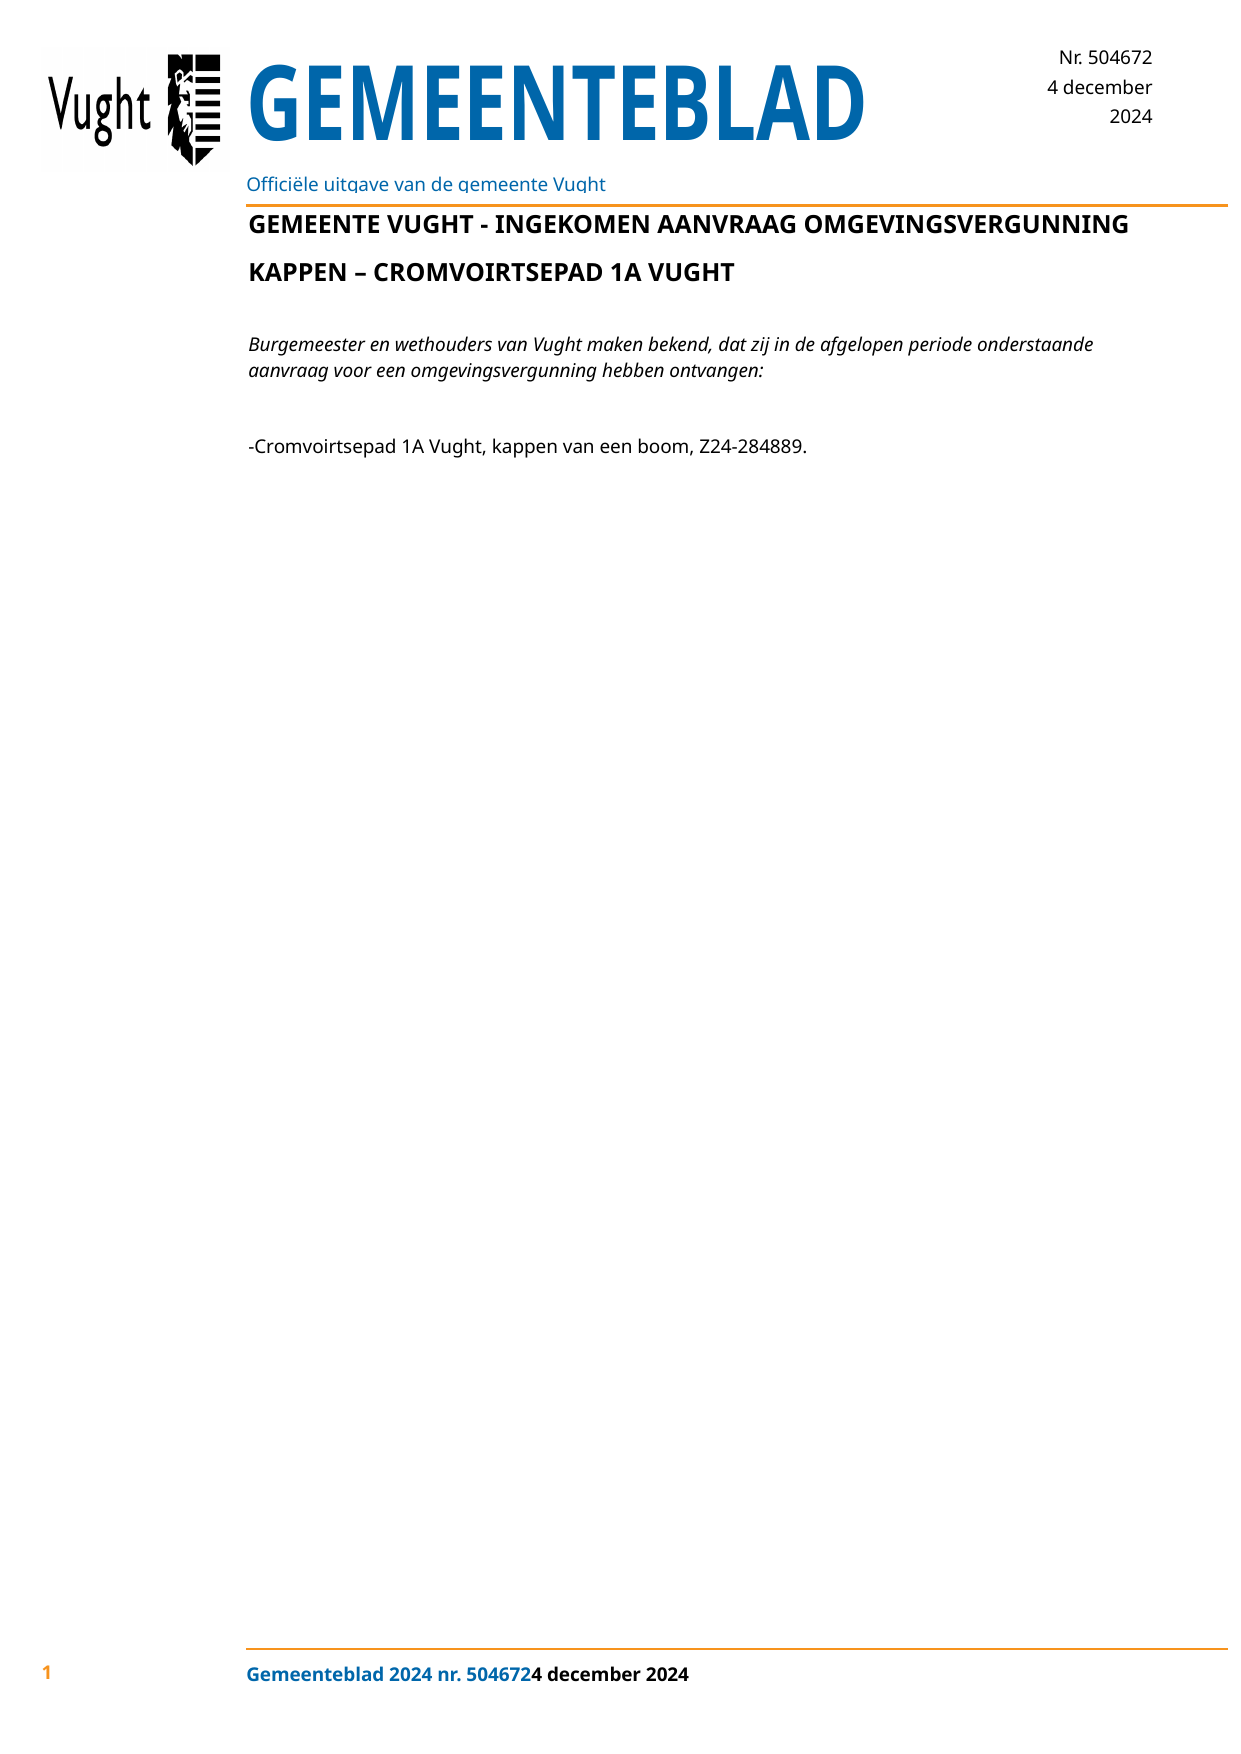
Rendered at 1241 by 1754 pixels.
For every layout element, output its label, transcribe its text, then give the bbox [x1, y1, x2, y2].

text GEMEENTE VUGHT - INGEKOMEN AANVRAAG OMGEVINGSVERGUNNING KAPPEN – CROMVOIRTSEPAD 1A VUGHT [248, 207, 1152, 288]
picture [41, 47, 231, 172]
text Burgemeester en wethouders van Vught maken bekend, dat zij in de afgelopen periode onderstaande aanvraag voor een omgevingsvergunning hebben ontvangen: [248, 331, 1152, 383]
text -Cromvoirtsepad 1A Vught, kappen van een boom, Z24-284889. [248, 433, 1152, 459]
